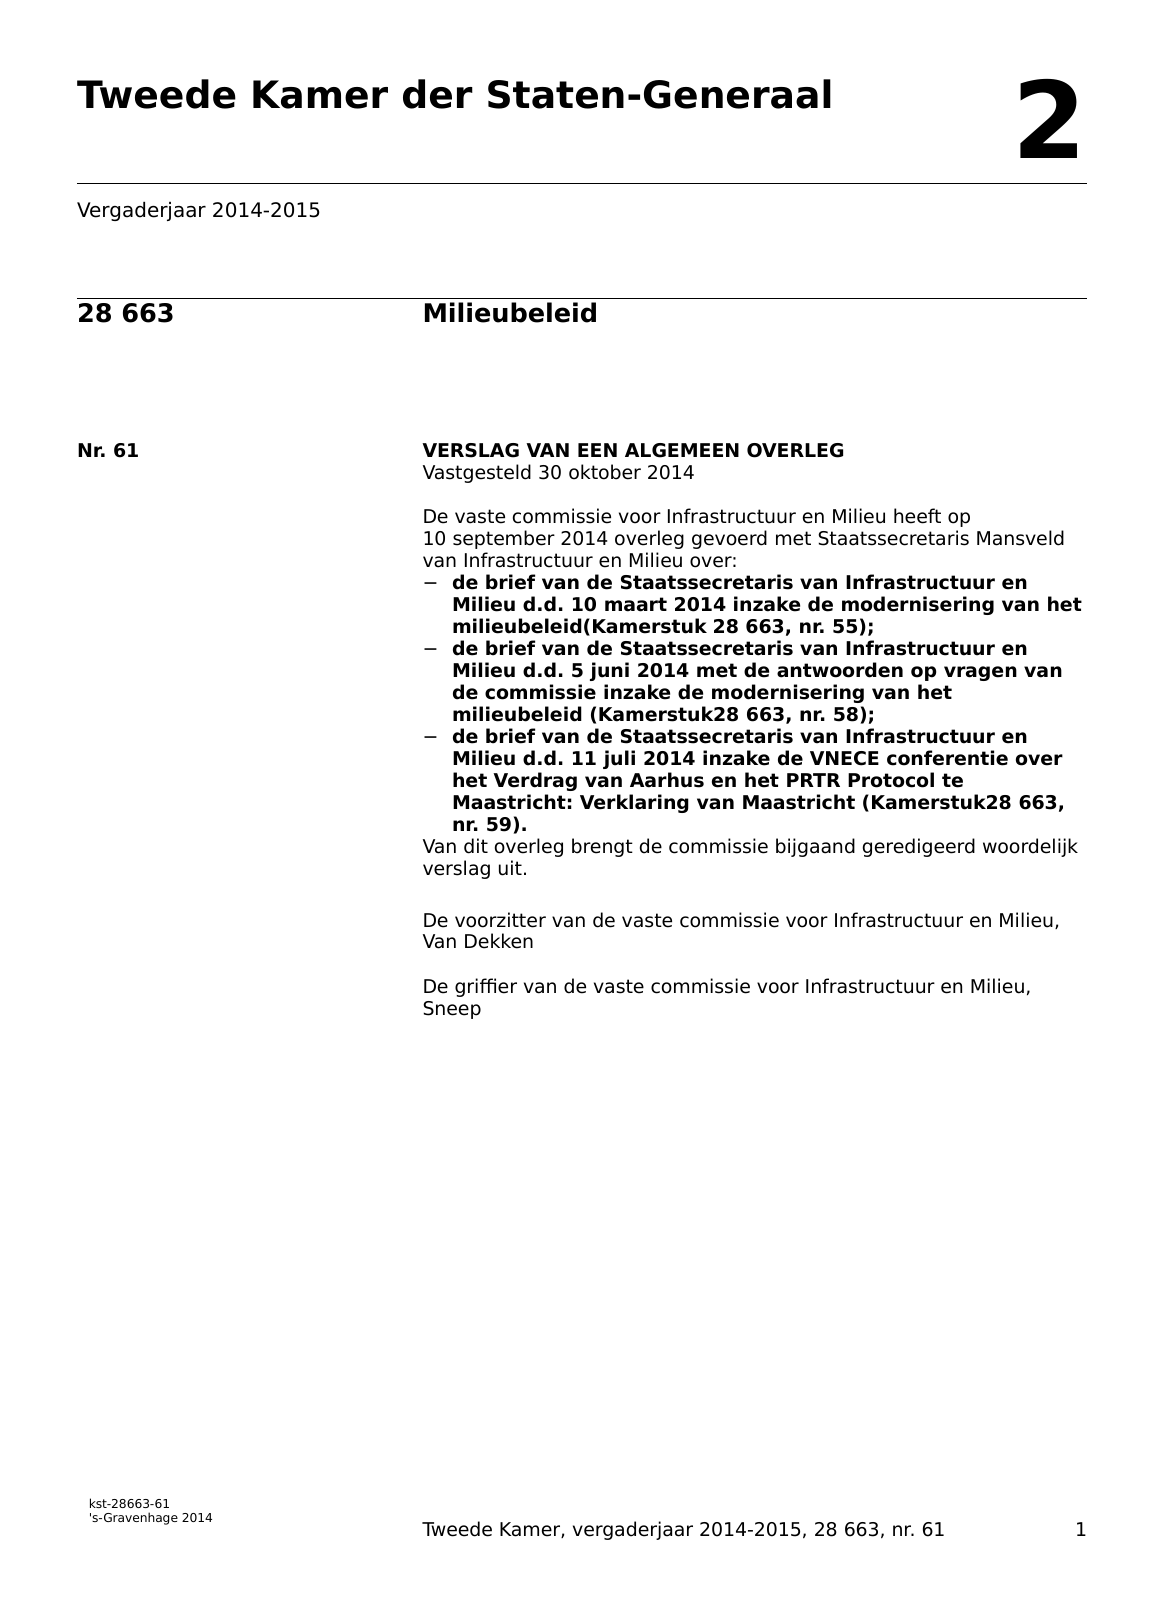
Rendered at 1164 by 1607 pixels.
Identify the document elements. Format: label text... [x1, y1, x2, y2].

text kst-28663-61 [88, 1497, 323, 1511]
text − de brief van de Staatssecretaris van Infrastructuur en Milieu d.d. 11 juli 2014 inzake de VNECE conferentie over het Verdrag van Aarhus en het PRTR Protocol te Maastricht: Verklaring van Maastricht (Kamerstuk28 663, nr. 59). [422, 726, 1087, 836]
text De griffier van de vaste commissie voor Infrastructuur en Milieu, Sneep [422, 976, 1087, 1019]
text − de brief van de Staatssecretaris van Infrastructuur en Milieu d.d. 10 maart 2014 inzake de modernisering van het milieubeleid(Kamerstuk 28 663, nr. 55); [422, 572, 1087, 638]
subtitle 28 663 Milieubeleid [77, 299, 1087, 329]
text Van dit overleg brengt de commissie bijgaand geredigeerd woordelijk verslag uit. [422, 836, 1087, 879]
text De vaste commissie voor Infrastructuur en Milieu heeft op 10 september 2014 overleg gevoerd met Staatssecretaris Mansveld van Infrastructuur en Milieu over: [422, 506, 1087, 572]
table_cell Vergaderjaar 2014-2015 [77, 184, 1087, 298]
table_header 2 [886, 59, 1087, 183]
subtitle Nr. 61 VERSLAG VAN EEN ALGEMEEN OVERLEG [77, 440, 1087, 462]
table_header Tweede Kamer der Staten-Generaal [77, 59, 886, 183]
text − de brief van de Staatssecretaris van Infrastructuur en Milieu d.d. 5 juni 2014 met de antwoorden op vragen van de commissie inzake de modernisering van het milieubeleid (Kamerstuk28 663, nr. 58); [422, 638, 1087, 726]
text Vastgesteld 30 oktober 2014 [422, 462, 1087, 484]
text De voorzitter van de vaste commissie voor Infrastructuur en Milieu, Van Dekken [422, 909, 1087, 953]
text 's-Gravenhage 2014 [88, 1511, 323, 1525]
